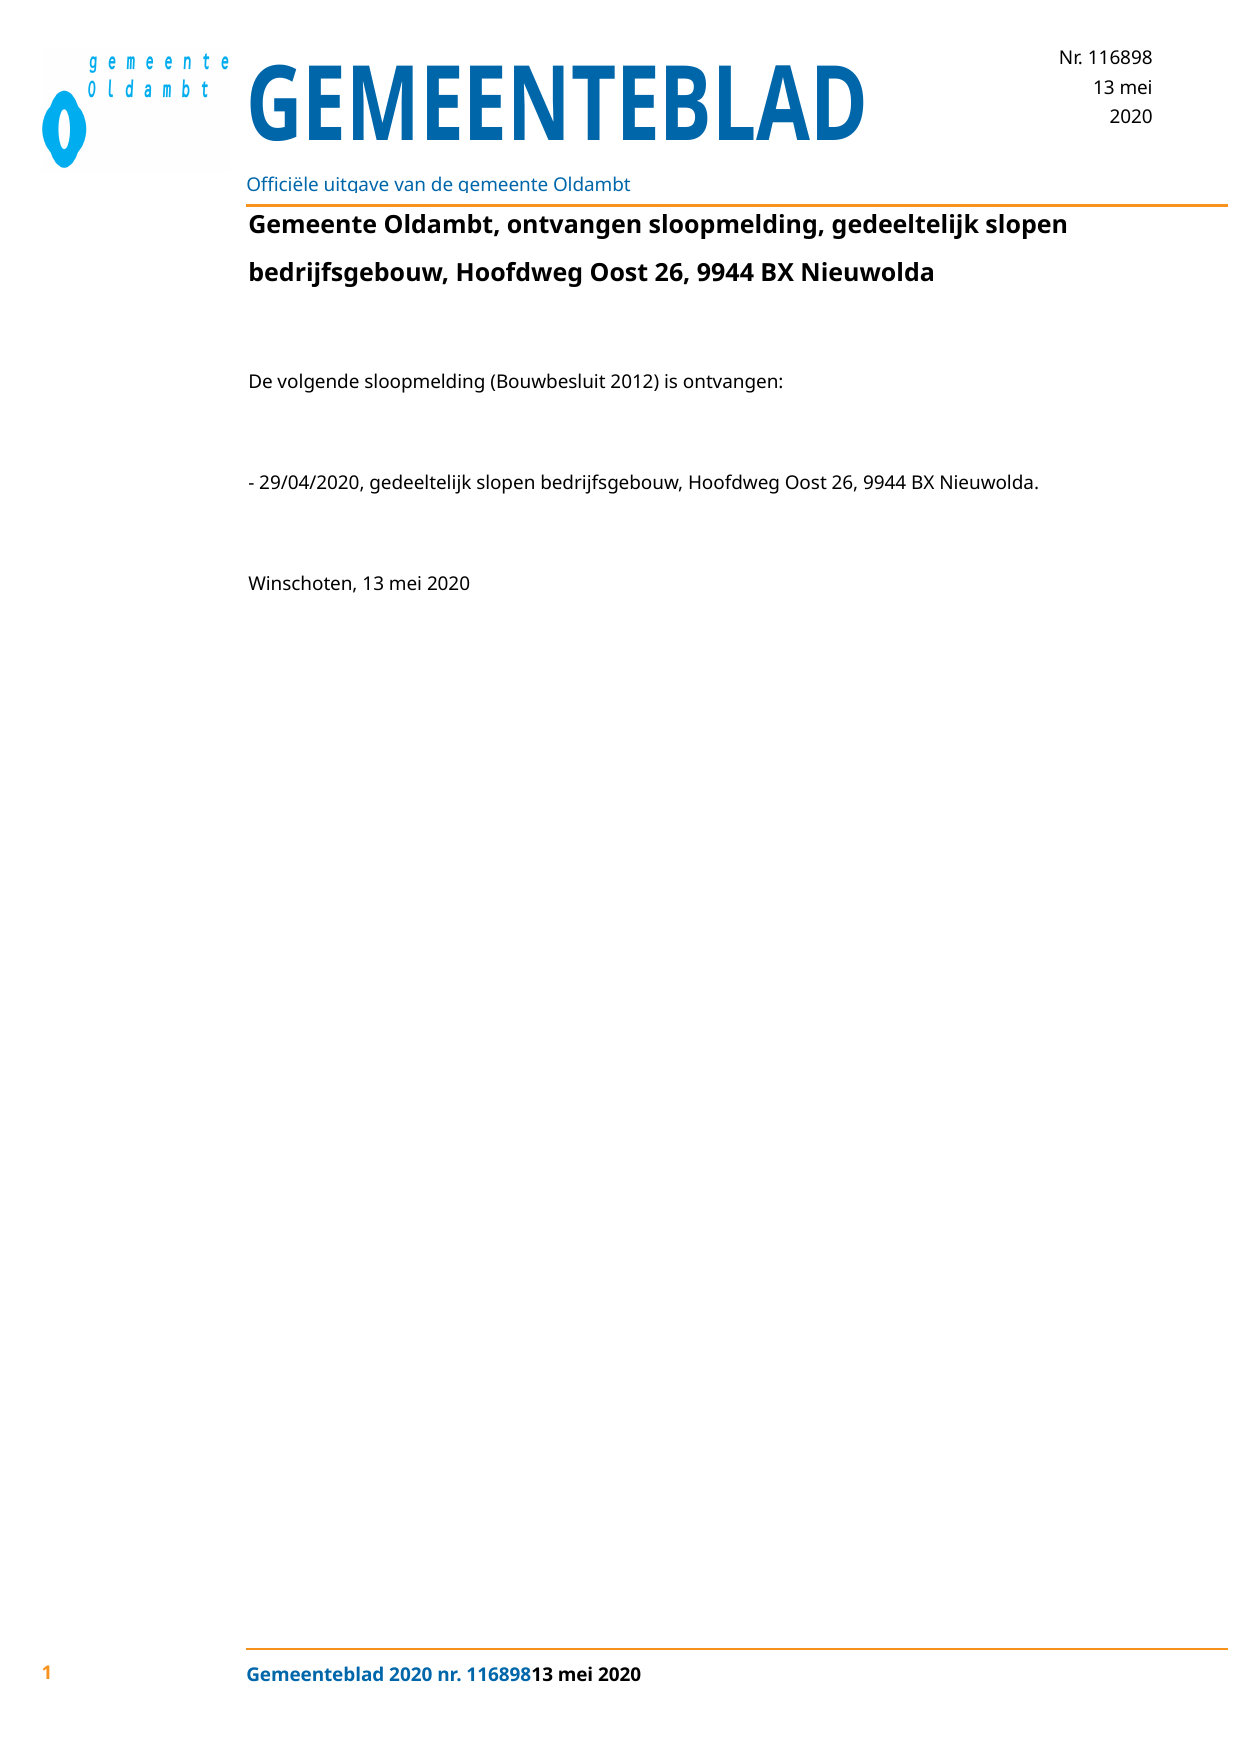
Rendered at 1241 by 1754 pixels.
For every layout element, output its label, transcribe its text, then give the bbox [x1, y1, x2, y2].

text Winschoten, 13 mei 2020 [248, 570, 1152, 596]
text Gemeente Oldambt, ontvangen sloopmelding, gedeeltelijk slopen bedrijfsgebouw, Hoofdweg Oost 26, 9944 BX Nieuwolda [248, 207, 1152, 288]
text De volgende sloopmelding (Bouwbesluit 2012) is ontvangen: [248, 368, 1152, 394]
text - 29/04/2020, gedeeltelijk slopen bedrijfsgebouw, Hoofdweg Oost 26, 9944 BX Nieuwolda. [248, 469, 1152, 495]
picture [41, 47, 231, 172]
